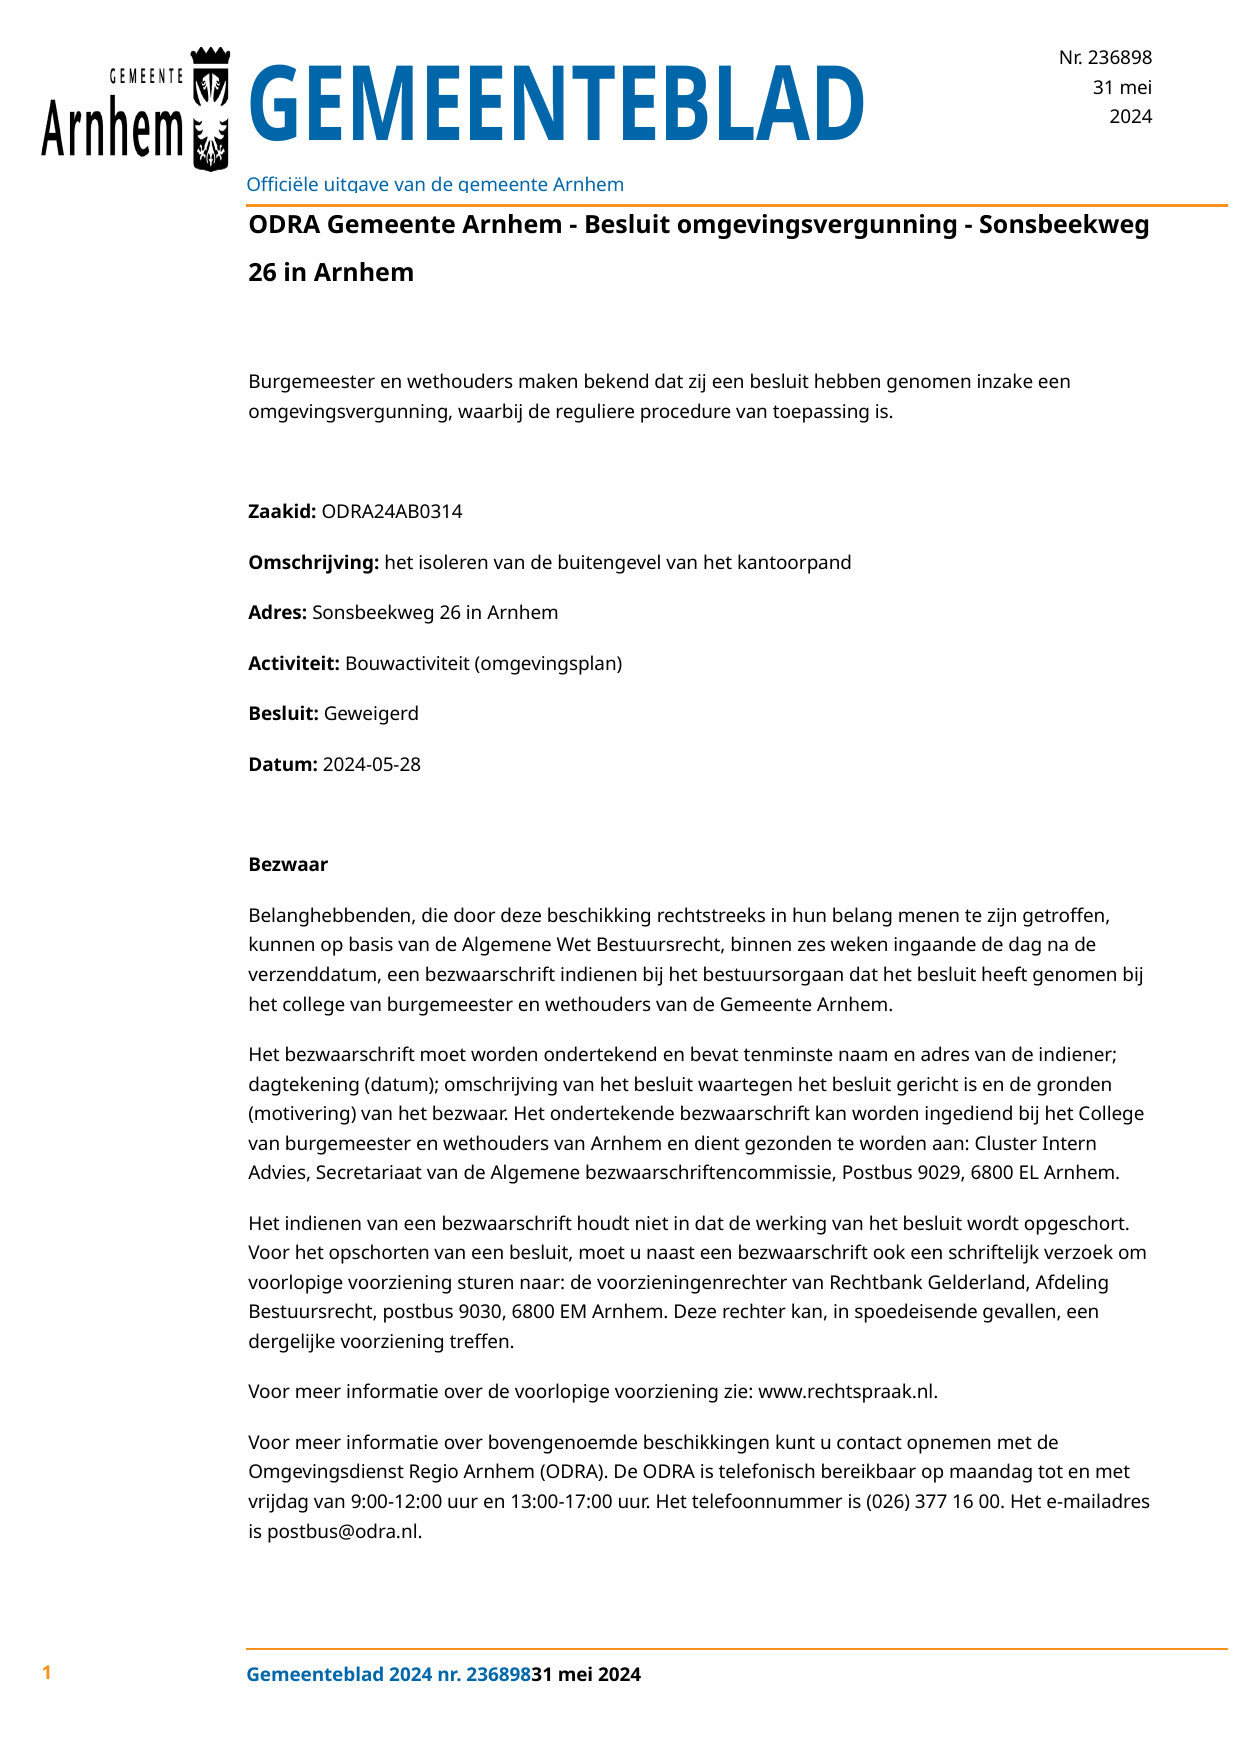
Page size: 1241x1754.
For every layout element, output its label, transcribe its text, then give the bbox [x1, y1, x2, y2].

text Bezwaar [248, 852, 1152, 877]
text Het indienen van een bezwaarschrift houdt niet in dat de werking van het besluit wordt opgeschort. Voor het opschorten van een besluit, moet u naast een bezwaarschrift ook een schriftelijk verzoek om voorlopige voorziening sturen naar: de voorzieningenrechter van Rechtbank Gelderland, Afdeling Bestuursrecht, postbus 9030, 6800 EM Arnhem. Deze rechter kan, in spoedeisende gevallen, een dergelijke voorziening treffen. [248, 1210, 1152, 1354]
text Besluit: Geweigerd [248, 700, 1152, 726]
text Datum: 2024-05-28 [248, 751, 1152, 777]
text Het bezwaarschrift moet worden ondertekend en bevat tenminste naam en adres van de indiener; dagtekening (datum); omschrijving van het besluit waartegen het besluit gericht is en de gronden (motivering) van het bezwaar. Het ondertekende bezwaarschrift kan worden ingediend bij het College van burgemeester en wethouders van Arnhem en dient gezonden te worden aan: Cluster Intern Advies, Secretariaat van de Algemene bezwaarschriftencommissie, Postbus 9029, 6800 EL Arnhem. [248, 1041, 1152, 1185]
text Voor meer informatie over de voorlopige voorziening zie: www.rechtspraak.nl. [248, 1379, 1152, 1404]
text ODRA Gemeente Arnhem - Besluit omgevingsvergunning - Sonsbeekweg 26 in Arnhem [248, 207, 1152, 288]
text Activiteit: Bouwactiviteit (omgevingsplan) [248, 650, 1152, 676]
text Adres: Sonsbeekweg 26 in Arnhem [248, 599, 1152, 625]
text Burgemeester en wethouders maken bekend dat zij een besluit hebben genomen inzake een omgevingsvergunning, waarbij de reguliere procedure van toepassing is. [248, 368, 1152, 424]
picture [41, 47, 231, 172]
text Zaakid: ODRA24AB0314 [248, 499, 1152, 524]
text Omschrijving: het isoleren van de buitengevel van het kantoorpand [248, 549, 1152, 575]
text Voor meer informatie over bovengenoemde beschikkingen kunt u contact opnemen met de Omgevingsdienst Regio Arnhem (ODRA). De ODRA is telefonisch bereikbaar op maandag tot en met vrijdag van 9:00-12:00 uur en 13:00-17:00 uur. Het telefoonnummer is (026) 377 16 00. Het e-mailadres is postbus@odra.nl. [248, 1429, 1152, 1544]
text Belanghebbenden, die door deze beschikking rechtstreeks in hun belang menen te zijn getroffen, kunnen op basis van de Algemene Wet Bestuursrecht, binnen zes weken ingaande de dag na de verzenddatum, een bezwaarschrift indienen bij het bestuursorgaan dat het besluit heeft genomen bij het college van burgemeester en wethouders van de Gemeente Arnhem. [248, 902, 1152, 1017]
